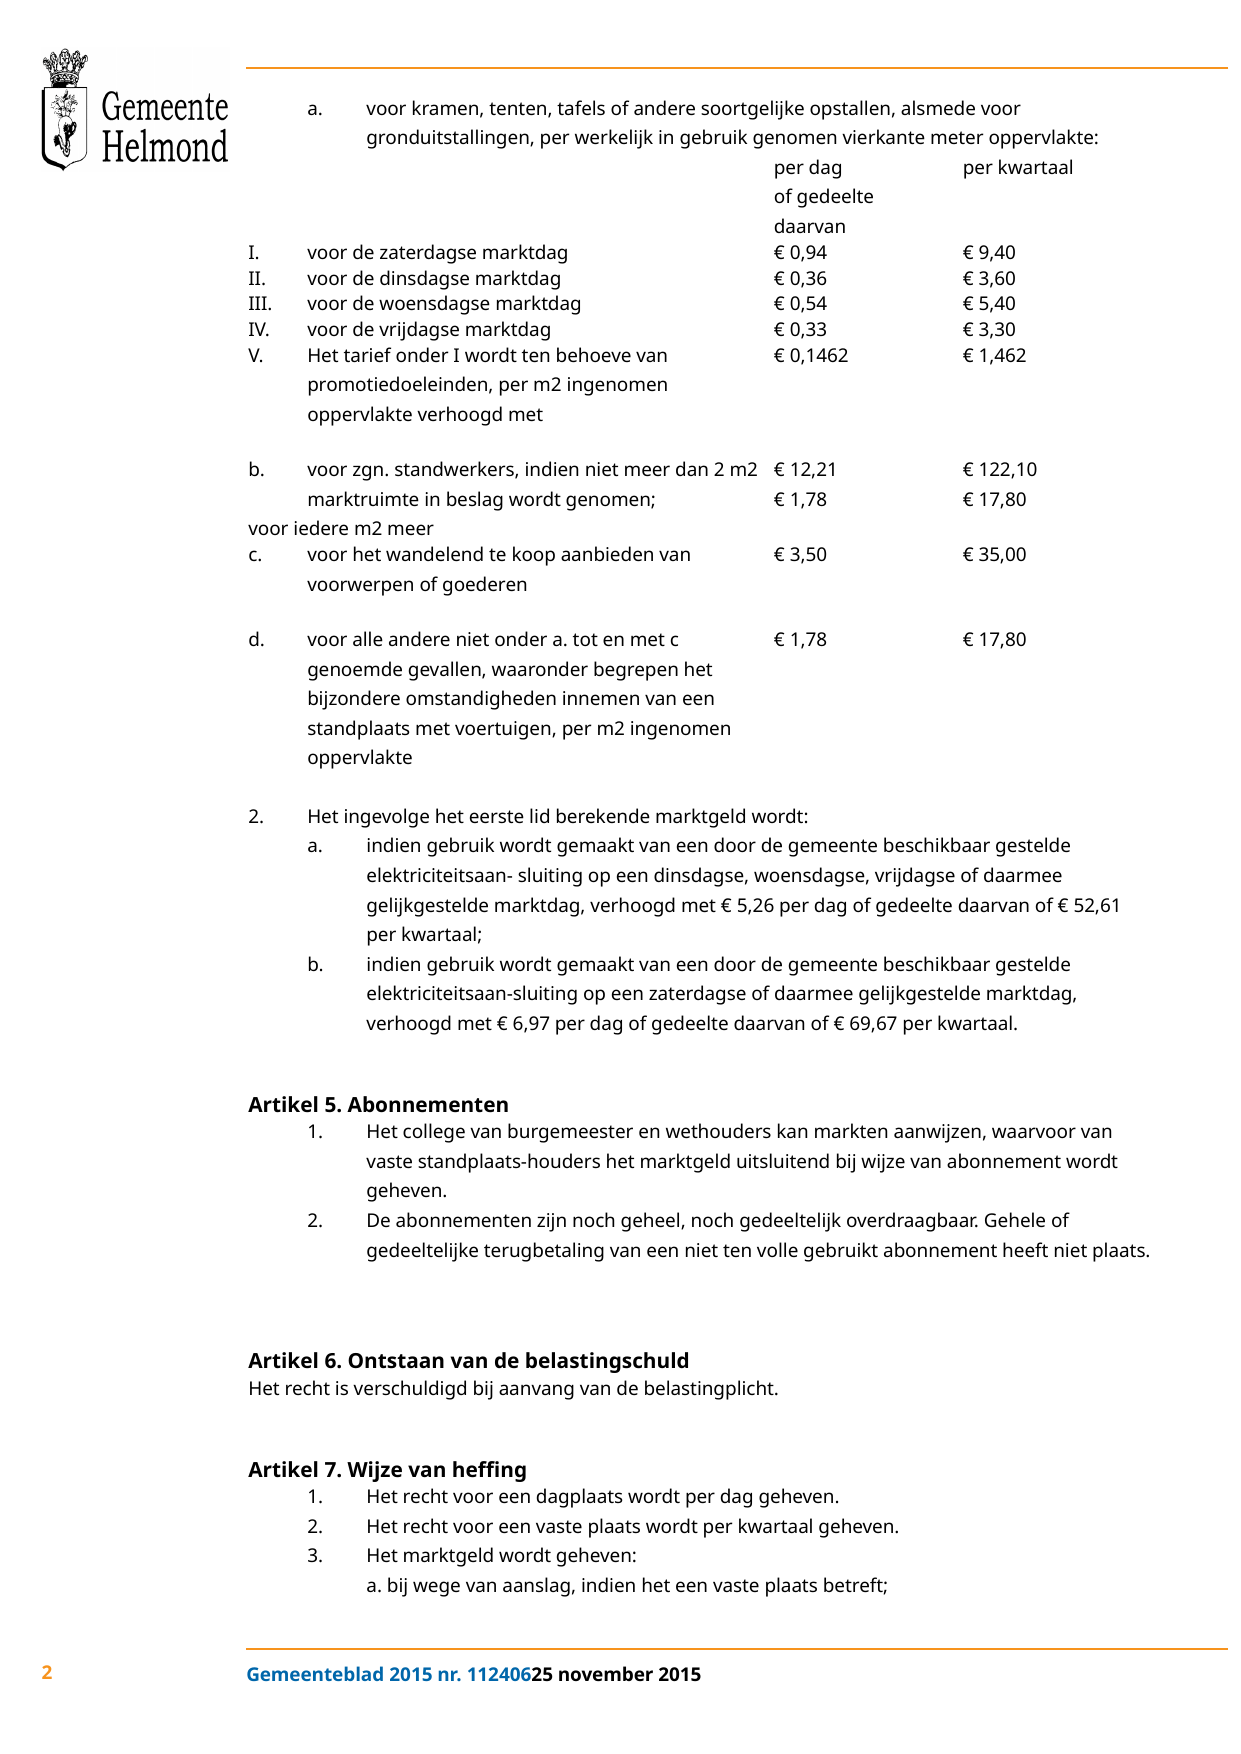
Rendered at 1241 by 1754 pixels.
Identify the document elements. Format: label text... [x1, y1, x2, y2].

table_cell voor de vrijdagse marktdag [248, 316, 774, 342]
table_cell € 35,00 [963, 541, 1152, 626]
table_cell € 0,94 [774, 239, 963, 265]
table_cell € 17,80 [963, 626, 1152, 800]
table_cell voor de woensdagse marktdag [248, 290, 774, 316]
text Het recht is verschuldigd bij aanvang van de belastingplicht. [248, 1375, 1152, 1401]
table_cell € 5,40 [963, 290, 1152, 316]
table_cell voor zgn. standwerkers, indien niet meer dan 2 m2 marktruimte in beslag wordt genomen; voor iedere m2 meer [248, 456, 774, 541]
table_cell € 122,10 € 17,80 [963, 456, 1152, 541]
table_cell € 12,21 € 1,78 [774, 456, 963, 541]
table_header [248, 154, 774, 239]
list Het recht voor een dagplaats wordt per dag geheven. [307, 1483, 1152, 1509]
list a. bij wege van aanslag, indien het een vaste plaats betreft; [307, 1572, 1152, 1598]
list voor kramen, tenten, tafels of andere soortgelijke opstallen, alsmede voor gronduitstallingen, per werkelijk in gebruik genomen vierkante meter oppervlakte: [307, 95, 1152, 150]
text Artikel 6. Ontstaan van de belastingschuld [248, 1346, 1152, 1375]
table_cell € 0,54 [774, 290, 963, 316]
list De abonnementen zijn noch geheel, noch gedeeltelijk overdraagbaar. Gehele of gedeeltelijke terugbetaling van een niet ten volle gebruikt abonnement heeft niet plaats. [307, 1207, 1152, 1263]
table_cell € 9,40 [963, 239, 1152, 265]
text Artikel 7. Wijze van heffing [248, 1455, 1152, 1483]
text Artikel 5. Abonnementen [248, 1090, 1152, 1118]
list Het college van burgemeester en wethouders kan markten aanwijzen, waarvoor van vaste standplaats-houders het marktgeld uitsluitend bij wijze van abonnement wordt geheven. [307, 1118, 1152, 1203]
table_cell € 1,78 [774, 626, 963, 800]
table_cell € 0,36 [774, 265, 963, 290]
table_cell voor alle andere niet onder a. tot en met c genoemde gevallen, waaronder begrepen het bijzondere omstandigheden innemen van een standplaats met voertuigen, per m2 ingenomen oppervlakte [248, 626, 774, 800]
table_cell € 1,462 [963, 342, 1152, 456]
table_header per kwartaal [963, 154, 1152, 239]
table_header per dag of gedeelte daarvan [774, 154, 963, 239]
table_cell € 0,33 [774, 316, 963, 342]
table_cell voor de dinsdagse marktdag [248, 265, 774, 290]
list Het marktgeld wordt geheven: [307, 1542, 1152, 1568]
table_cell € 3,30 [963, 316, 1152, 342]
picture [41, 47, 231, 172]
list indien gebruik wordt gemaakt van een door de gemeente beschikbaar gestelde elektriciteitsaan- sluiting op een dinsdagse, woensdagse, vrijdagse of daarmee gelijkgestelde marktdag, verhoogd met € 5,26 per dag of gedeelte daarvan of € 52,61 per kwartaal; [307, 833, 1152, 947]
table_cell Het tarief onder I wordt ten behoeve van promotiedoeleinden, per m2 ingenomen oppervlakte verhoogd met [248, 342, 774, 456]
table_cell voor de zaterdagse marktdag [248, 239, 774, 265]
table_cell voor het wandelend te koop aanbieden van voorwerpen of goederen [248, 541, 774, 626]
table_cell € 0,1462 [774, 342, 963, 456]
list Het recht voor een vaste plaats wordt per kwartaal geheven. [307, 1513, 1152, 1539]
table_cell € 3,60 [963, 265, 1152, 290]
list indien gebruik wordt gemaakt van een door de gemeente beschikbaar gestelde elektriciteitsaan-sluiting op een zaterdagse of daarmee gelijkgestelde marktdag, verhoogd met € 6,97 per dag of gedeelte daarvan of € 69,67 per kwartaal. [307, 951, 1152, 1036]
list Het ingevolge het eerste lid berekende marktgeld wordt: [248, 803, 1152, 829]
table_cell € 3,50 [774, 541, 963, 626]
